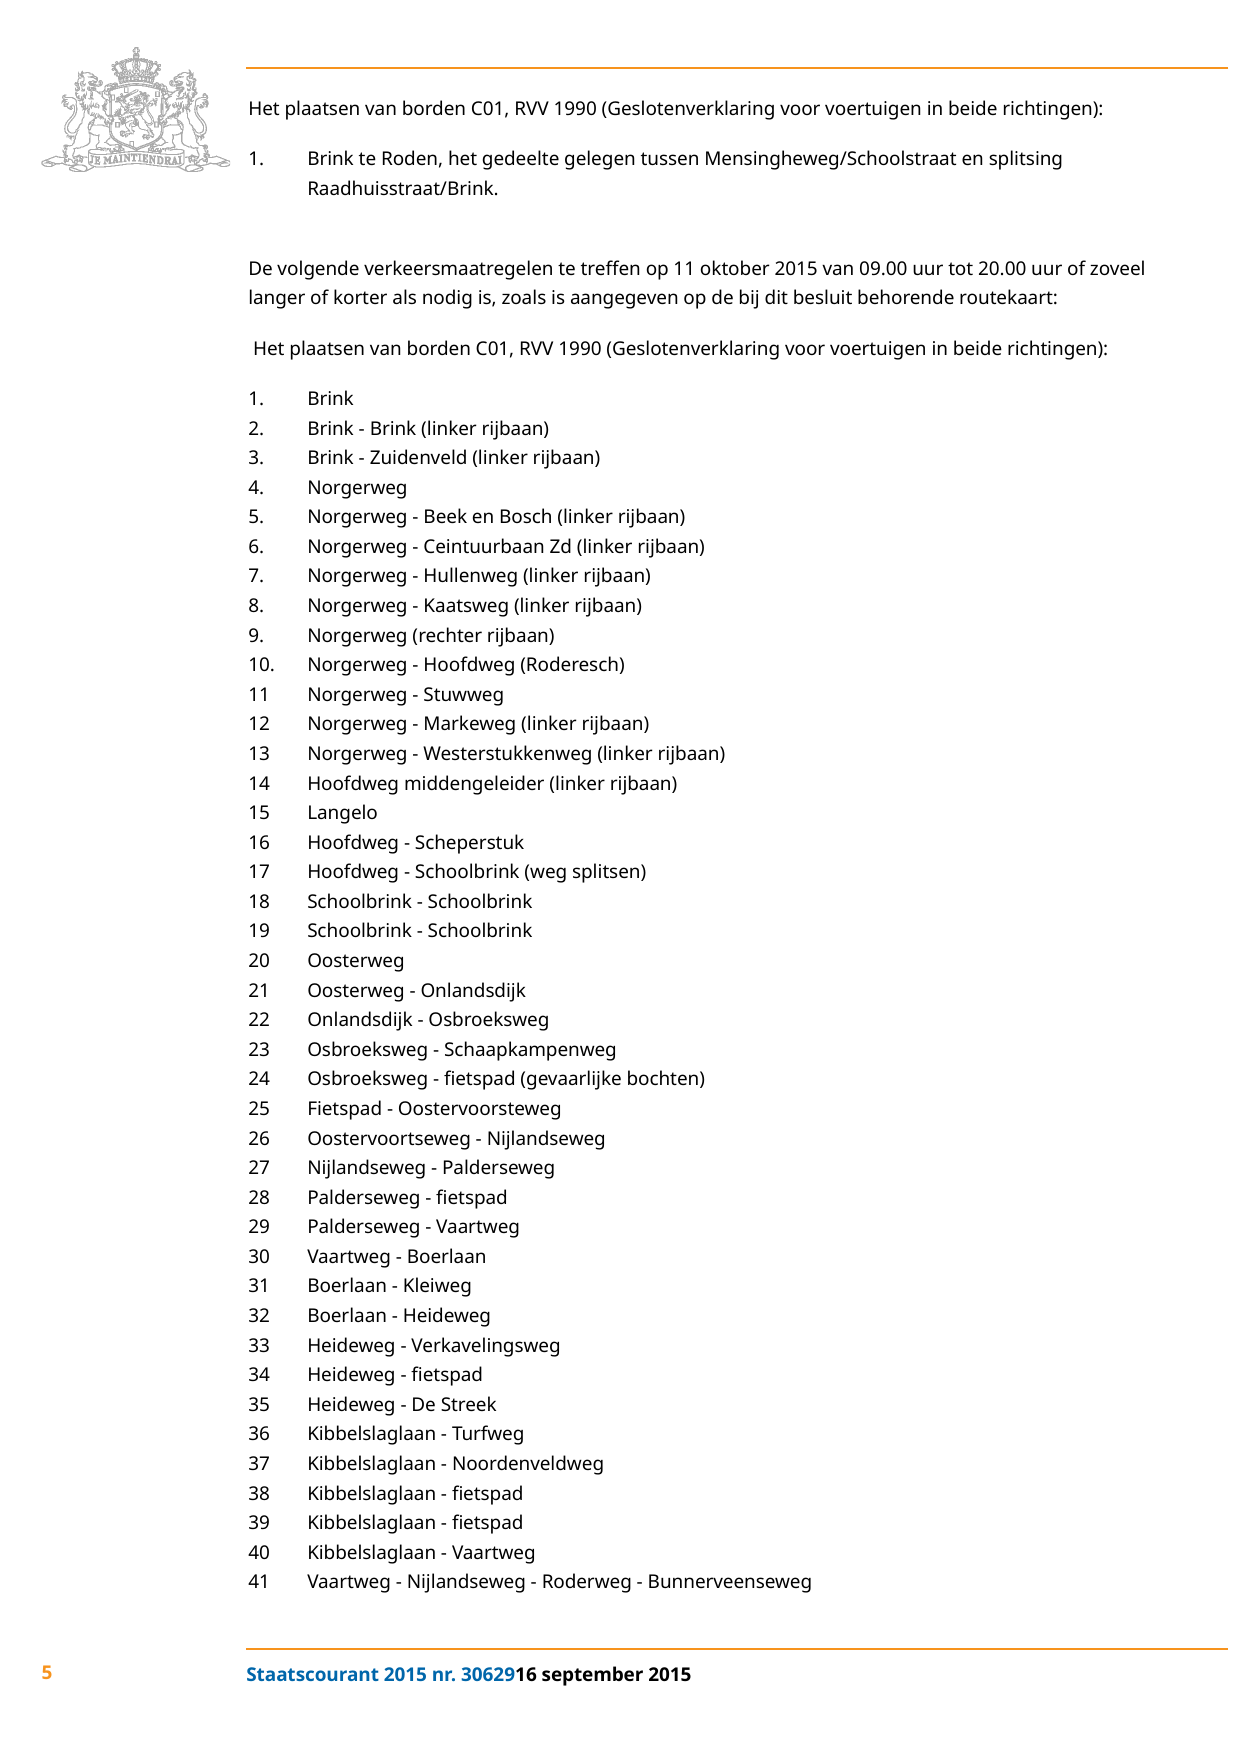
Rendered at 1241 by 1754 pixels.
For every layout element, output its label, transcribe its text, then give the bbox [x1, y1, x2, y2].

list Langelo [248, 799, 1152, 825]
list Osbroeksweg - Schaapkampenweg [248, 1036, 1152, 1062]
list Hoofdweg - Schoolbrink (weg splitsen) [248, 858, 1152, 884]
list Kibbelslaglaan - fietspad [248, 1480, 1152, 1506]
text Het plaatsen van borden C01, RVV 1990 (Geslotenverklaring voor voertuigen in beide richtingen): [248, 95, 1152, 121]
list Heideweg - De Streek [248, 1391, 1152, 1417]
list Kibbelslaglaan - Noordenveldweg [248, 1450, 1152, 1476]
list Oosterweg [248, 947, 1152, 973]
list Norgerweg - Markeweg (linker rijbaan) [248, 711, 1152, 736]
text Het plaatsen van borden C01, RVV 1990 (Geslotenverklaring voor voertuigen in beide richtingen): [248, 335, 1152, 361]
list Fietspad - Oostervoorsteweg [248, 1095, 1152, 1121]
list Boerlaan - Heideweg [248, 1302, 1152, 1328]
list Brink [248, 385, 1152, 411]
list Kibbelslaglaan - Turfweg [248, 1421, 1152, 1446]
list Norgerweg (rechter rijbaan) [248, 622, 1152, 648]
list Heideweg - fietspad [248, 1361, 1152, 1387]
list Brink - Brink (linker rijbaan) [248, 415, 1152, 441]
list Brink te Roden, het gedeelte gelegen tussen Mensingheweg/Schoolstraat en splitsing Raadhuisstraat/Brink. [248, 145, 1152, 201]
list Schoolbrink - Schoolbrink [248, 918, 1152, 943]
picture [41, 47, 231, 172]
list Norgerweg - Stuwweg [248, 681, 1152, 707]
list Onlandsdijk - Osbroeksweg [248, 1006, 1152, 1032]
list Norgerweg - Hoofdweg (Roderesch) [248, 651, 1152, 677]
list Norgerweg - Ceintuurbaan Zd (linker rijbaan) [248, 533, 1152, 559]
list Vaartweg - Boerlaan [248, 1243, 1152, 1269]
list Norgerweg - Westerstukkenweg (linker rijbaan) [248, 740, 1152, 766]
list Boerlaan - Kleiweg [248, 1273, 1152, 1298]
list Norgerweg - Beek en Bosch (linker rijbaan) [248, 503, 1152, 529]
list Palderseweg - fietspad [248, 1184, 1152, 1210]
list Norgerweg [248, 474, 1152, 500]
list Nijlandseweg - Palderseweg [248, 1154, 1152, 1180]
list Hoofdweg - Scheperstuk [248, 829, 1152, 855]
list Kibbelslaglaan - Vaartweg [248, 1539, 1152, 1565]
list Norgerweg - Hullenweg (linker rijbaan) [248, 563, 1152, 588]
list Hoofdweg middengeleider (linker rijbaan) [248, 770, 1152, 796]
list Palderseweg - Vaartweg [248, 1213, 1152, 1239]
list Oosterweg - Onlandsdijk [248, 977, 1152, 1003]
list Brink - Zuidenveld (linker rijbaan) [248, 444, 1152, 470]
list Norgerweg - Kaatsweg (linker rijbaan) [248, 592, 1152, 618]
text De volgende verkeersmaatregelen te treffen op 11 oktober 2015 van 09.00 uur tot 20.00 uur of zoveel langer of korter als nodig is, zoals is aangegeven op de bij dit besluit behorende routekaart: [248, 255, 1152, 310]
list Osbroeksweg - fietspad (gevaarlijke bochten) [248, 1066, 1152, 1091]
list Kibbelslaglaan - fietspad [248, 1509, 1152, 1535]
list Schoolbrink - Schoolbrink [248, 888, 1152, 914]
list Oostervoortseweg - Nijlandseweg [248, 1125, 1152, 1151]
list Heideweg - Verkavelingsweg [248, 1332, 1152, 1358]
list Vaartweg - Nijlandseweg - Roderweg - Bunnerveenseweg [248, 1568, 1152, 1594]
